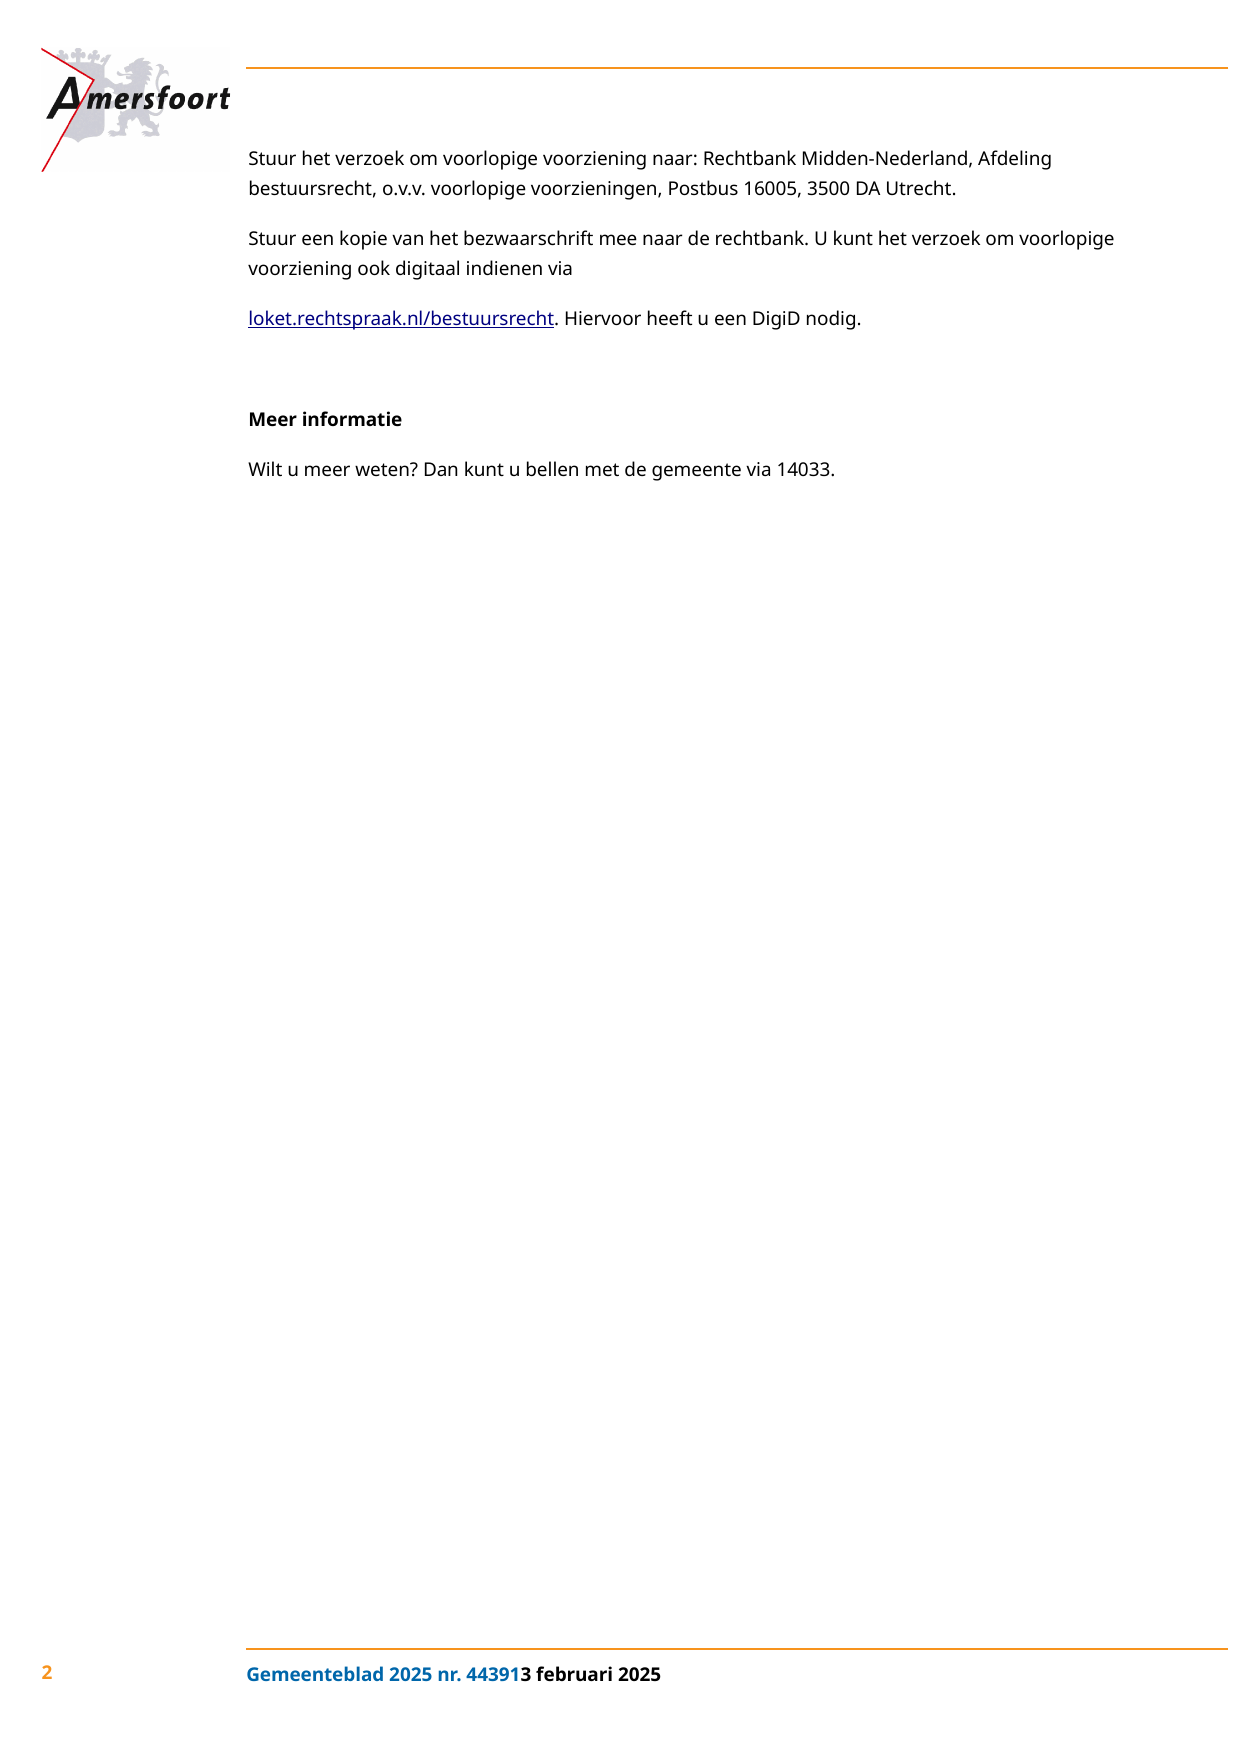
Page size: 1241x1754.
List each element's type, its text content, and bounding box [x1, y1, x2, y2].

picture [41, 47, 231, 172]
text Stuur het verzoek om voorlopige voorziening naar: Rechtbank Midden-Nederland, Afdeling bestuursrecht, o.v.v. voorlopige voorzieningen, Postbus 16005, 3500 DA Utrecht. [248, 145, 1152, 201]
text Stuur een kopie van het bezwaarschrift mee naar de rechtbank. U kunt het verzoek om voorlopige voorziening ook digitaal indienen via [248, 225, 1152, 281]
text Meer informatie [248, 406, 1152, 432]
text loket.rechtspraak.nl/bestuursrecht. Hiervoor heeft u een DigiD nodig. [248, 305, 1152, 331]
text Wilt u meer weten? Dan kunt u bellen met de gemeente via 14033. [248, 456, 1152, 482]
